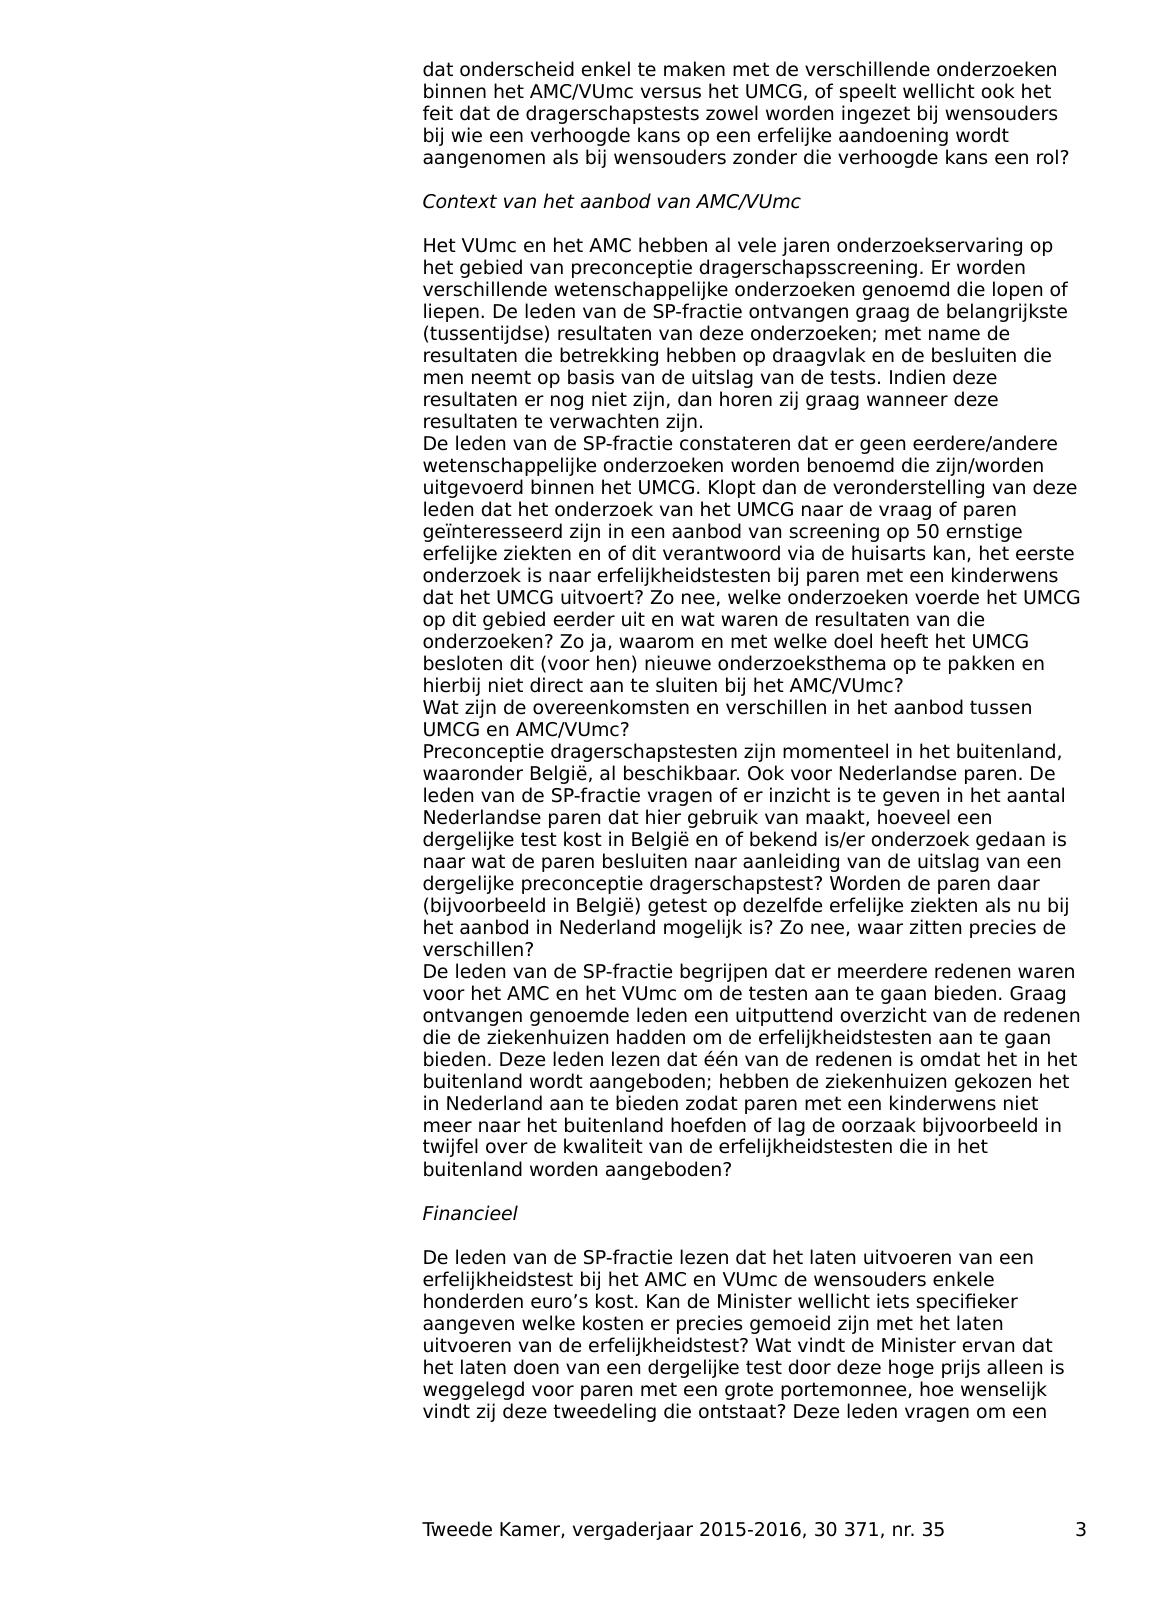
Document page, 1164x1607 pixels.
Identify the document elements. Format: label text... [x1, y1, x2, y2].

text De leden van de SP-fractie constateren dat er geen eerdere/andere wetenschappelijke onderzoeken worden benoemd die zijn/worden uitgevoerd binnen het UMCG. Klopt dan de veronderstelling van deze leden dat het onderzoek van het UMCG naar de vraag of paren geïnteresseerd zijn in een aanbod van screening op 50 ernstige erfelijke ziekten en of dit verantwoord via de huisarts kan, het eerste onderzoek is naar erfelijkheidstesten bij paren met een kinderwens dat het UMCG uitvoert? Zo nee, welke onderzoeken voerde het UMCG op dit gebied eerder uit en wat waren de resultaten van die onderzoeken? Zo ja, waarom en met welke doel heeft het UMCG besloten dit (voor hen) nieuwe onderzoeksthema op te pakken en hierbij niet direct aan te sluiten bij het AMC/VUmc? [422, 433, 1087, 697]
text De leden van de SP-fractie lezen dat het laten uitvoeren van een erfelijkheidstest bij het AMC en VUmc de wensouders enkele honderden euro’s kost. Kan de Minister wellicht iets specifieker aangeven welke kosten er precies gemoeid zijn met het laten uitvoeren van de erfelijkheidstest? Wat vindt de Minister ervan dat het laten doen van een dergelijke test door deze hoge prijs alleen is weggelegd voor paren met een grote portemonnee, hoe wenselijk vindt zij deze tweedeling die ontstaat? Deze leden vragen om een [422, 1247, 1087, 1423]
subtitle Financieel [422, 1203, 1087, 1224]
text Het VUmc en het AMC hebben al vele jaren onderzoekservaring op het gebied van preconceptie dragerschapsscreening. Er worden verschillende wetenschappelijke onderzoeken genoemd die lopen of liepen. De leden van de SP-fractie ontvangen graag de belangrijkste (tussentijdse) resultaten van deze onderzoeken; met name de resultaten die betrekking hebben op draagvlak en de besluiten die men neemt op basis van de uitslag van de tests. Indien deze resultaten er nog niet zijn, dan horen zij graag wanneer deze resultaten te verwachten zijn. [422, 235, 1087, 433]
text Wat zijn de overeenkomsten en verschillen in het aanbod tussen UMCG en AMC/VUmc? [422, 697, 1087, 741]
subtitle Context van het aanbod van AMC/VUmc [422, 191, 1087, 213]
text Preconceptie dragerschapstesten zijn momenteel in het buitenland, waaronder België, al beschikbaar. Ook voor Nederlandse paren. De leden van de SP-fractie vragen of er inzicht is te geven in het aantal Nederlandse paren dat hier gebruik van maakt, hoeveel een dergelijke test kost in België en of bekend is/er onderzoek gedaan is naar wat de paren besluiten naar aanleiding van de uitslag van een dergelijke preconceptie dragerschapstest? Worden de paren daar (bijvoorbeeld in België) getest op dezelfde erfelijke ziekten als nu bij het aanbod in Nederland mogelijk is? Zo nee, waar zitten precies de verschillen? [422, 741, 1087, 961]
text dat onderscheid enkel te maken met de verschillende onderzoeken binnen het AMC/VUmc versus het UMCG, of speelt wellicht ook het feit dat de dragerschapstests zowel worden ingezet bij wensouders bij wie een verhoogde kans op een erfelijke aandoening wordt aangenomen als bij wensouders zonder die verhoogde kans een rol? [422, 59, 1087, 169]
text De leden van de SP-fractie begrijpen dat er meerdere redenen waren voor het AMC en het VUmc om de testen aan te gaan bieden. Graag ontvangen genoemde leden een uitputtend overzicht van de redenen die de ziekenhuizen hadden om de erfelijkheidstesten aan te gaan bieden. Deze leden lezen dat één van de redenen is omdat het in het buitenland wordt aangeboden; hebben de ziekenhuizen gekozen het in Nederland aan te bieden zodat paren met een kinderwens niet meer naar het buitenland hoefden of lag de oorzaak bijvoorbeeld in twijfel over de kwaliteit van de erfelijkheidstesten die in het buitenland worden aangeboden? [422, 961, 1087, 1180]
